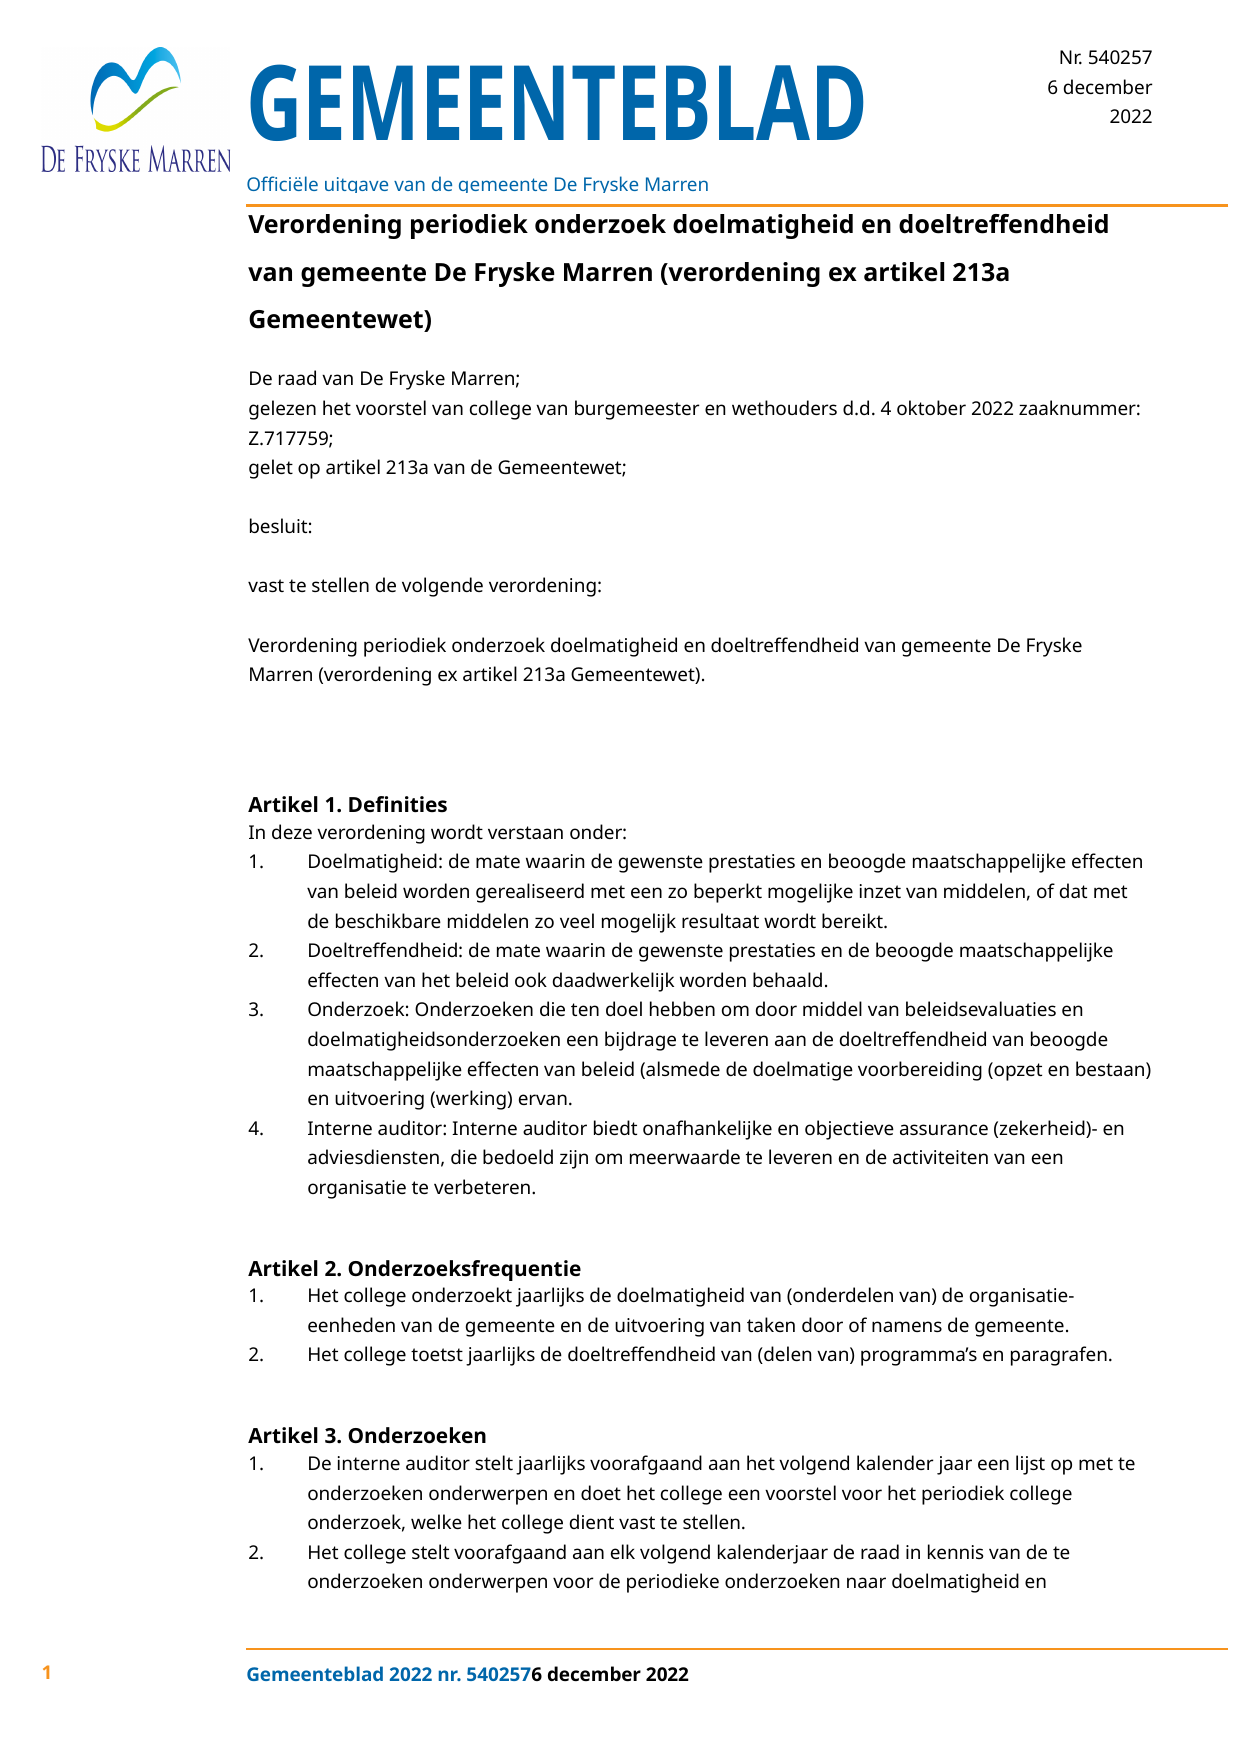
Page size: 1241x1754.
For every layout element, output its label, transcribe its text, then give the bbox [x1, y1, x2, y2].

text Artikel 2. Onderzoeksfrequentie [248, 1254, 1152, 1282]
text besluit: [248, 513, 1152, 539]
list Het college onderzoekt jaarlijks de doelmatigheid van (onderdelen van) de organisatie-eenheden van de gemeente en de uitvoering van taken door of namens de gemeente. [248, 1282, 1152, 1338]
list Het college toetst jaarlijks de doeltreffendheid van (delen van) programma’s en paragrafen. [248, 1342, 1152, 1367]
list Onderzoek: Onderzoeken die ten doel hebben om door middel van beleidsevaluaties en doelmatigheidsonderzoeken een bijdrage te leveren aan de doeltreffendheid van beoogde maatschappelijke effecten van beleid (alsmede de doelmatige voorbereiding (opzet en bestaan) en uitvoering (werking) ervan. [248, 997, 1152, 1111]
text Artikel 3. Onderzoeken [248, 1422, 1152, 1450]
text De raad van De Fryske Marren; [248, 366, 1152, 391]
text gelet op artikel 213a van de Gemeentewet; [248, 454, 1152, 480]
picture [41, 47, 231, 172]
text In deze verordening wordt verstaan onder: [248, 819, 1152, 845]
text gelezen het voorstel van college van burgemeester en wethouders d.d. 4 oktober 2022 zaaknummer: Z.717759; [248, 395, 1152, 450]
list Interne auditor: Interne auditor biedt onafhankelijke en objectieve assurance (zekerheid)- en adviesdiensten, die bedoeld zijn om meerwaarde te leveren en de activiteiten van een organisatie te verbeteren. [248, 1115, 1152, 1200]
list Het college stelt voorafgaand aan elk volgend kalenderjaar de raad in kennis van de te onderzoeken onderwerpen voor de periodieke onderzoeken naar doelmatigheid en [248, 1539, 1152, 1594]
text Verordening periodiek onderzoek doelmatigheid en doeltreffendheid van gemeente De Fryske Marren (verordening ex artikel 213a Gemeentewet). [248, 632, 1152, 687]
text Artikel 1. Definities [248, 791, 1152, 819]
list Doeltreffendheid: de mate waarin de gewenste prestaties en de beoogde maatschappelijke effecten van het beleid ook daadwerkelijk worden behaald. [248, 937, 1152, 993]
text vast te stellen de volgende verordening: [248, 573, 1152, 598]
list Doelmatigheid: de mate waarin de gewenste prestaties en beoogde maatschappelijke effecten van beleid worden gerealiseerd met een zo beperkt mogelijke inzet van middelen, of dat met de beschikbare middelen zo veel mogelijk resultaat wordt bereikt. [248, 849, 1152, 933]
list De interne auditor stelt jaarlijks voorafgaand aan het volgend kalender jaar een lijst op met te onderzoeken onderwerpen en doet het college een voorstel voor het periodiek college onderzoek, welke het college dient vast te stellen. [248, 1450, 1152, 1535]
text Verordening periodiek onderzoek doelmatigheid en doeltreffendheid van gemeente De Fryske Marren (verordening ex artikel 213a Gemeentewet) [248, 207, 1152, 336]
